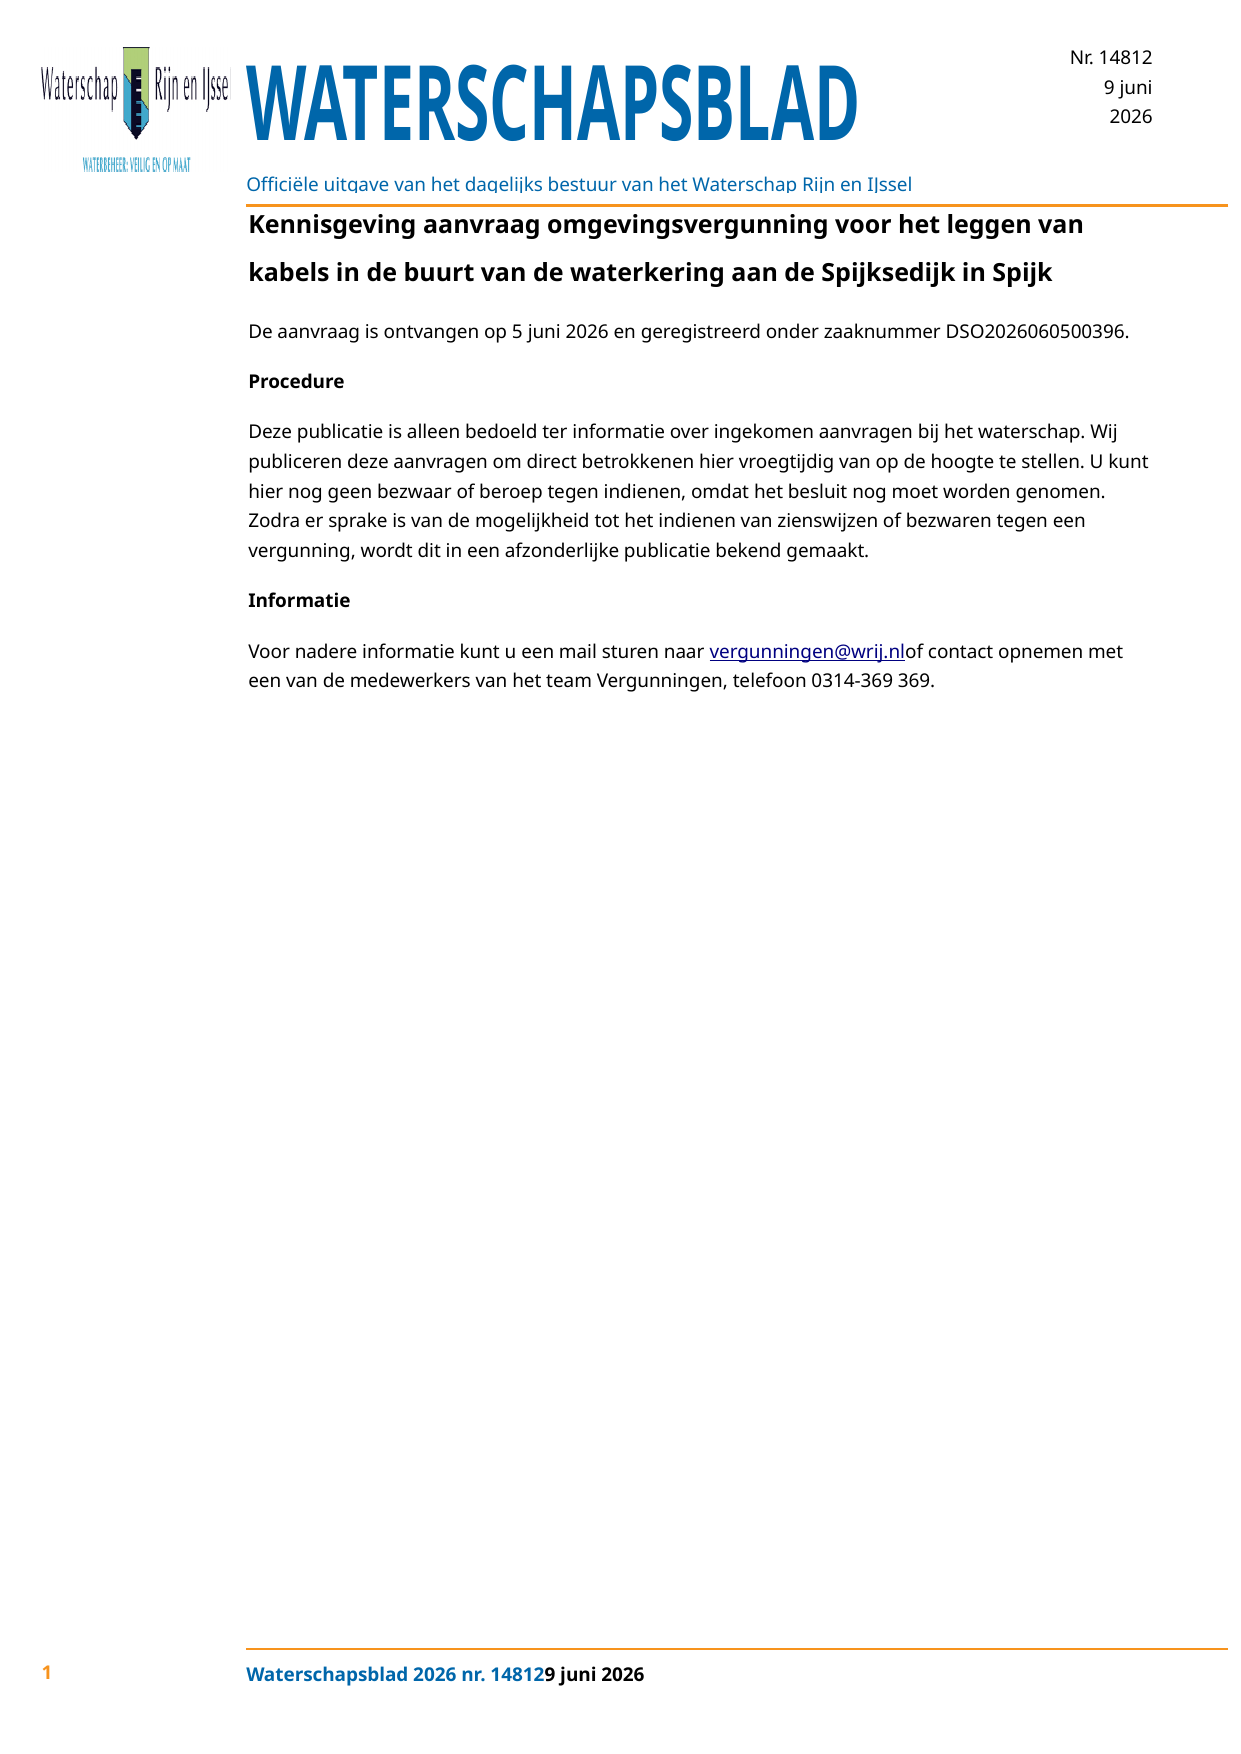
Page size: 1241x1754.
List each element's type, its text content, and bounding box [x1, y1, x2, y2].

text De aanvraag is ontvangen op 5 juni 2026 en geregistreerd onder zaaknummer DSO2026060500396. [248, 318, 1152, 344]
text Kennisgeving aanvraag omgevingsvergunning voor het leggen van kabels in de buurt van de waterkering aan de Spijksedijk in Spijk [248, 207, 1152, 288]
text Informatie [248, 587, 1152, 613]
text Voor nadere informatie kunt u een mail sturen naar vergunningen@wrij.nlof contact opnemen met een van de medewerkers van het team Vergunningen, telefoon 0314-369 369. [248, 638, 1152, 693]
picture [41, 47, 231, 172]
text Deze publicatie is alleen bedoeld ter informatie over ingekomen aanvragen bij het waterschap. Wij publiceren deze aanvragen om direct betrokkenen hier vroegtijdig van op de hoogte te stellen. U kunt hier nog geen bezwaar of beroep tegen indienen, omdat het besluit nog moet worden genomen. Zodra er sprake is van de mogelijkheid tot het indienen van zienswijzen of bezwaren tegen een vergunning, wordt dit in een afzonderlijke publicatie bekend gemaakt. [248, 419, 1152, 563]
text Procedure [248, 368, 1152, 394]
